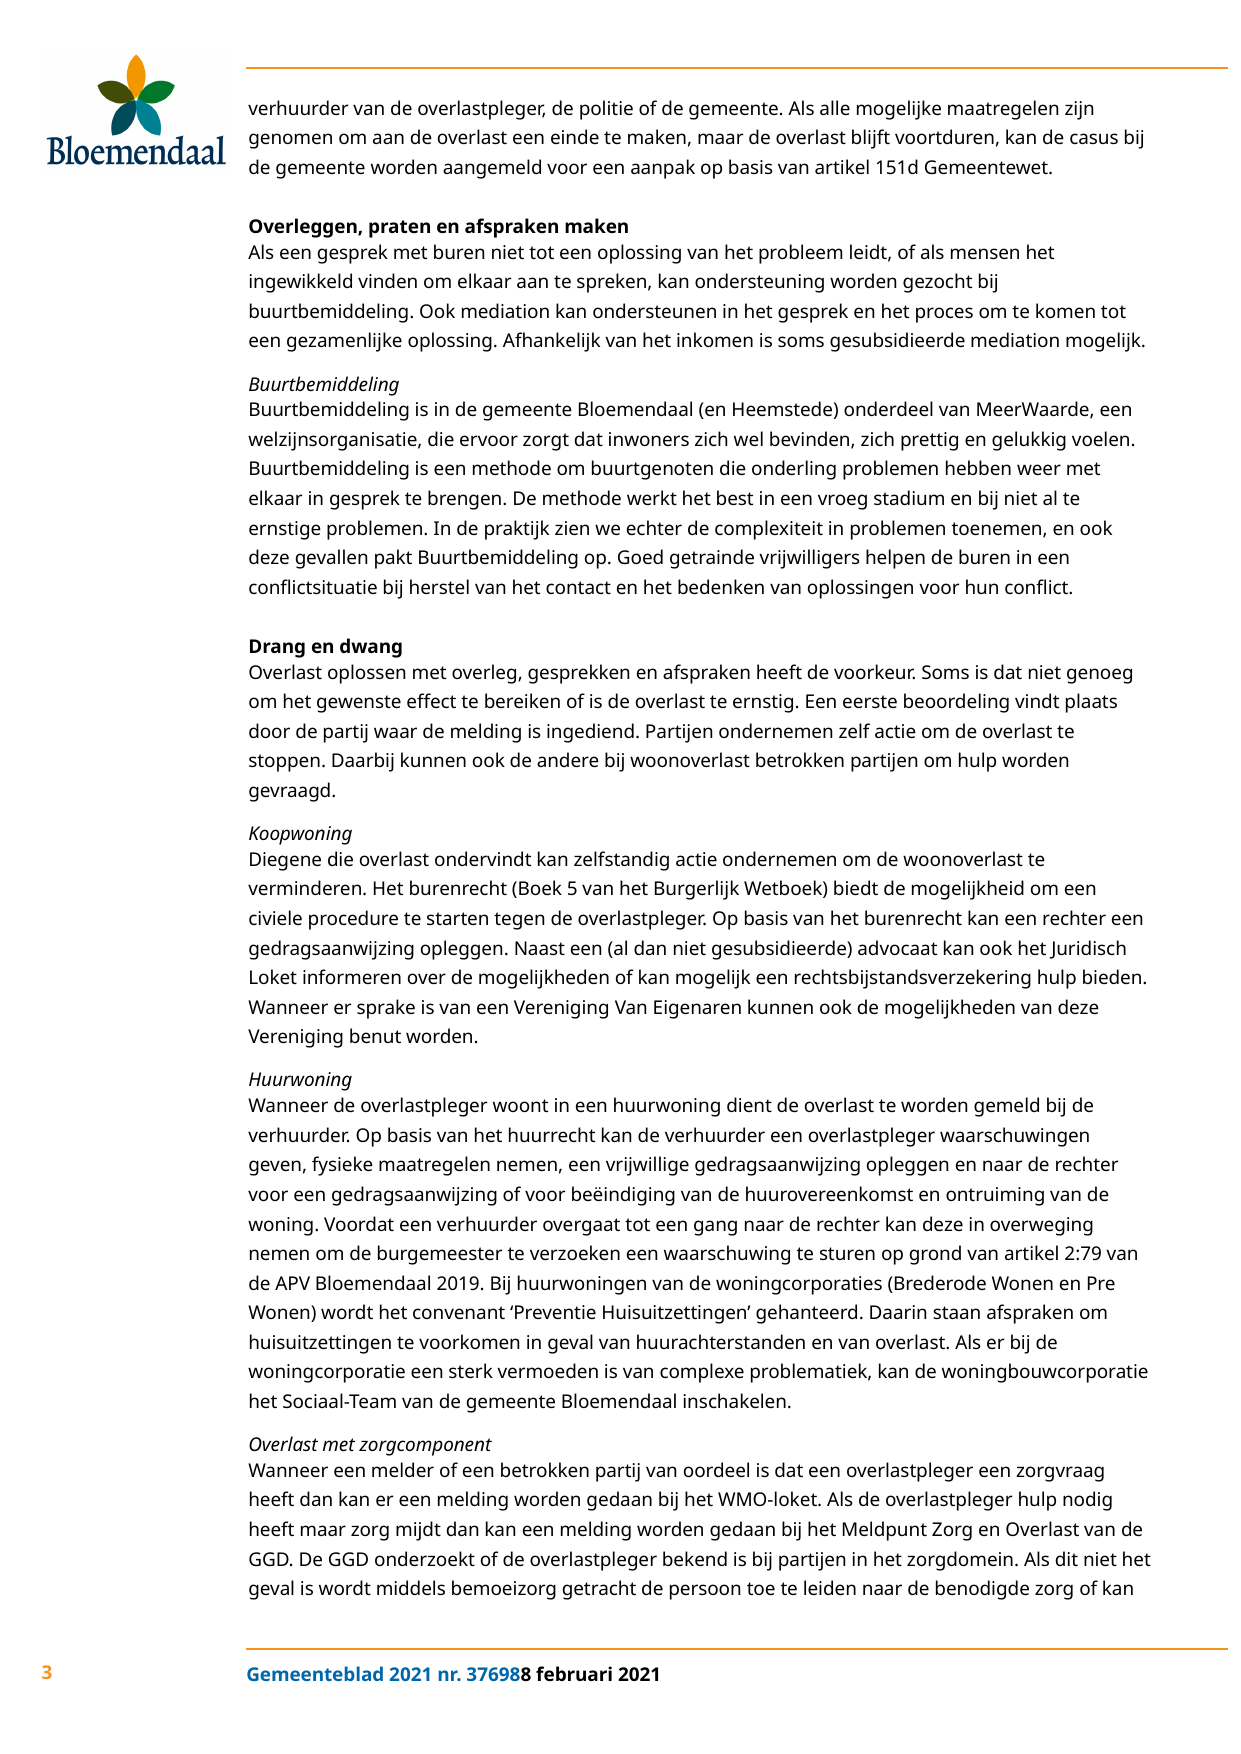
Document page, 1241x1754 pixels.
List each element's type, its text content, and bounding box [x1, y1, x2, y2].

text Overlast met zorgcomponent [248, 1431, 1152, 1457]
text Huurwoning [248, 1067, 1152, 1092]
text verhuurder van de overlastpleger, de politie of de gemeente. Als alle mogelijke maatregelen zijn genomen om aan de overlast een einde te maken, maar de overlast blijft voortduren, kan de casus bij de gemeente worden aangemeld voor een aanpak op basis van artikel 151d Gemeentewet. [248, 95, 1152, 180]
text Koopwoning [248, 820, 1152, 846]
text Overleggen, praten en afspraken maken [248, 213, 1152, 239]
text Wanneer de overlastpleger woont in een huurwoning dient de overlast te worden gemeld bij de verhuurder. Op basis van het huurrecht kan de verhuurder een overlastpleger waarschuwingen geven, fysieke maatregelen nemen, een vrijwillige gedragsaanwijzing opleggen en naar de rechter voor een gedragsaanwijzing of voor beëindiging van de huurovereenkomst en ontruiming van de woning. Voordat een verhuurder overgaat tot een gang naar de rechter kan deze in overweging nemen om de burgemeester te verzoeken een waarschuwing te sturen op grond van artikel 2:79 van de APV Bloemendaal 2019. Bij huurwoningen van de woningcorporaties (Brederode Wonen en Pre Wonen) wordt het convenant ‘Preventie Huisuitzettingen’ gehanteerd. Daarin staan afspraken om huisuitzettingen te voorkomen in geval van huurachterstanden en van overlast. Als er bij de woningcorporatie een sterk vermoeden is van complexe problematiek, kan de woningbouwcorporatie het Sociaal-Team van de gemeente Bloemendaal inschakelen. [248, 1092, 1152, 1414]
text Wanneer een melder of een betrokken partij van oordeel is dat een overlastpleger een zorgvraag heeft dan kan er een melding worden gedaan bij het WMO-loket. Als de overlastpleger hulp nodig heeft maar zorg mijdt dan kan een melding worden gedaan bij het Meldpunt Zorg en Overlast van de GGD. De GGD onderzoekt of de overlastpleger bekend is bij partijen in het zorgdomein. Als dit niet het geval is wordt middels bemoeizorg getracht de persoon toe te leiden naar de benodigde zorg of kan [248, 1457, 1152, 1601]
text Drang en dwang [248, 633, 1152, 659]
text Buurtbemiddeling is een methode om buurtgenoten die onderling problemen hebben weer met elkaar in gesprek te brengen. De methode werkt het best in een vroeg stadium en bij niet al te ernstige problemen. In de praktijk zien we echter de complexiteit in problemen toenemen, en ook deze gevallen pakt Buurtbemiddeling op. Goed getrainde vrijwilligers helpen de buren in een conflictsituatie bij herstel van het contact en het bedenken van oplossingen voor hun conflict. [248, 456, 1152, 600]
picture [41, 47, 231, 172]
text Als een gesprek met buren niet tot een oplossing van het probleem leidt, of als mensen het ingewikkeld vinden om elkaar aan te spreken, kan ondersteuning worden gezocht bij buurtbemiddeling. Ook mediation kan ondersteunen in het gesprek en het proces om te komen tot een gezamenlijke oplossing. Afhankelijk van het inkomen is soms gesubsidieerde mediation mogelijk. [248, 239, 1152, 353]
text Buurtbemiddeling [248, 371, 1152, 396]
text Buurtbemiddeling is in de gemeente Bloemendaal (en Heemstede) onderdeel van MeerWaarde, een welzijnsorganisatie, die ervoor zorgt dat inwoners zich wel bevinden, zich prettig en gelukkig voelen. [248, 396, 1152, 452]
text Diegene die overlast ondervindt kan zelfstandig actie ondernemen om de woonoverlast te verminderen. Het burenrecht (Boek 5 van het Burgerlijk Wetboek) biedt de mogelijkheid om een civiele procedure te starten tegen de overlastpleger. Op basis van het burenrecht kan een rechter een gedragsaanwijzing opleggen. Naast een (al dan niet gesubsidieerde) advocaat kan ook het Juridisch Loket informeren over de mogelijkheden of kan mogelijk een rechtsbijstandsverzekering hulp bieden. Wanneer er sprake is van een Vereniging Van Eigenaren kunnen ook de mogelijkheden van deze Vereniging benut worden. [248, 846, 1152, 1049]
text Overlast oplossen met overleg, gesprekken en afspraken heeft de voorkeur. Soms is dat niet genoeg om het gewenste effect te bereiken of is de overlast te ernstig. Een eerste beoordeling vindt plaats door de partij waar de melding is ingediend. Partijen ondernemen zelf actie om de overlast te stoppen. Daarbij kunnen ook de andere bij woonoverlast betrokken partijen om hulp worden gevraagd. [248, 659, 1152, 803]
